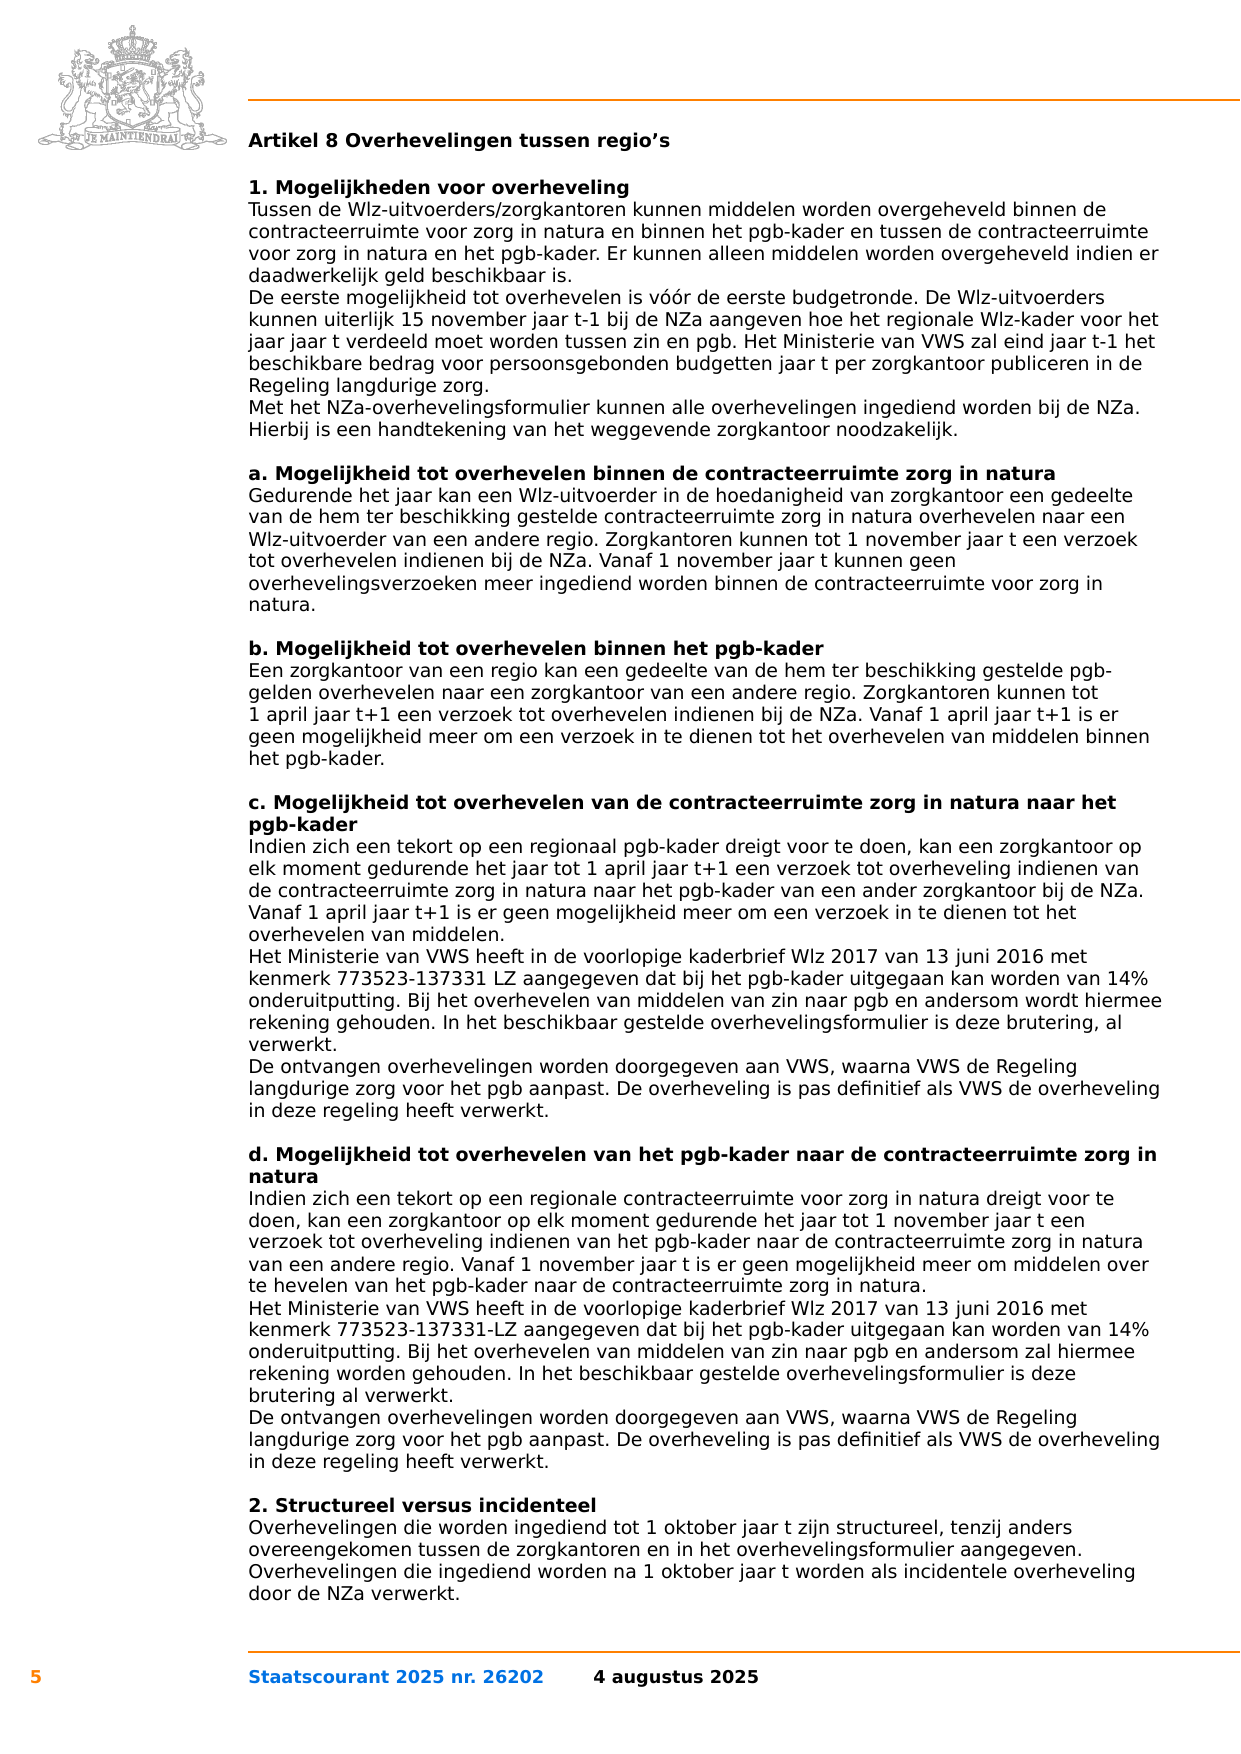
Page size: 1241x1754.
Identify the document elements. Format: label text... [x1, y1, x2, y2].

text Indien zich een tekort op een regionale contracteerruimte voor zorg in natura dreigt voor te doen, kan een zorgkantoor op elk moment gedurende het jaar tot 1 november jaar t een verzoek tot overheveling indienen van het pgb-kader naar de contracteerruimte zorg in natura van een andere regio. Vanaf 1 november jaar t is er geen mogelijkheid meer om middelen over te hevelen van het pgb-kader naar de contracteerruimte zorg in natura. [248, 1187, 1163, 1297]
picture [38, 25, 227, 150]
subtitle 2. Structureel versus incidenteel [248, 1495, 1163, 1517]
subtitle 1. Mogelijkheden voor overheveling [248, 177, 1163, 199]
subtitle a. Mogelijkheid tot overhevelen binnen de contracteerruimte zorg in natura [248, 462, 1163, 484]
text Een zorgkantoor van een regio kan een gedeelte van de hem ter beschikking gestelde pgb-gelden overhevelen naar een zorgkantoor van een andere regio. Zorgkantoren kunnen tot 1 april jaar t+1 een verzoek tot overhevelen indienen bij de NZa. Vanaf 1 april jaar t+1 is er geen mogelijkheid meer om een verzoek in te dienen tot het overhevelen van middelen binnen het pgb-kader. [248, 660, 1163, 770]
text De eerste mogelijkheid tot overhevelen is vóór de eerste budgetronde. De Wlz-uitvoerders kunnen uiterlijk 15 november jaar t-1 bij de NZa aangeven hoe het regionale Wlz-kader voor het jaar jaar t verdeeld moet worden tussen zin en pgb. Het Ministerie van VWS zal eind jaar t-1 het beschikbare bedrag voor persoonsgebonden budgetten jaar t per zorgkantoor publiceren in de Regeling langdurige zorg. [248, 287, 1163, 397]
text Het Ministerie van VWS heeft in de voorlopige kaderbrief Wlz 2017 van 13 juni 2016 met kenmerk 773523-137331 LZ aangegeven dat bij het pgb-kader uitgegaan kan worden van 14% onderuitputting. Bij het overhevelen van middelen van zin naar pgb en andersom wordt hiermee rekening gehouden. In het beschikbaar gestelde overhevelingsformulier is deze brutering, al verwerkt. [248, 946, 1163, 1056]
subtitle d. Mogelijkheid tot overhevelen van het pgb-kader naar de contracteerruimte zorg in natura [248, 1143, 1163, 1187]
subtitle c. Mogelijkheid tot overhevelen van de contracteerruimte zorg in natura naar het pgb-kader [248, 792, 1163, 836]
text Tussen de Wlz-uitvoerders/zorgkantoren kunnen middelen worden overgeheveld binnen de contracteerruimte voor zorg in natura en binnen het pgb-kader en tussen de contracteerruimte voor zorg in natura en het pgb-kader. Er kunnen alleen middelen worden overgeheveld indien er daadwerkelijk geld beschikbaar is. [248, 199, 1163, 287]
subtitle Artikel 8 Overhevelingen tussen regio’s [248, 130, 1163, 152]
text Overhevelingen die worden ingediend tot 1 oktober jaar t zijn structureel, tenzij anders overeengekomen tussen de zorgkantoren en in het overhevelingsformulier aangegeven. Overhevelingen die ingediend worden na 1 oktober jaar t worden als incidentele overheveling door de NZa verwerkt. [248, 1517, 1163, 1605]
text Met het NZa-overhevelingsformulier kunnen alle overhevelingen ingediend worden bij de NZa. Hierbij is een handtekening van het weggevende zorgkantoor noodzakelijk. [248, 397, 1163, 441]
subtitle b. Mogelijkheid tot overhevelen binnen het pgb-kader [248, 638, 1163, 660]
text Indien zich een tekort op een regionaal pgb-kader dreigt voor te doen, kan een zorgkantoor op elk moment gedurende het jaar tot 1 april jaar t+1 een verzoek tot overheveling indienen van de contracteerruimte zorg in natura naar het pgb-kader van een ander zorgkantoor bij de NZa. Vanaf 1 april jaar t+1 is er geen mogelijkheid meer om een verzoek in te dienen tot het overhevelen van middelen. [248, 836, 1163, 946]
text De ontvangen overhevelingen worden doorgegeven aan VWS, waarna VWS de Regeling langdurige zorg voor het pgb aanpast. De overheveling is pas definitief als VWS de overheveling in deze regeling heeft verwerkt. [248, 1407, 1163, 1473]
text De ontvangen overhevelingen worden doorgegeven aan VWS, waarna VWS de Regeling langdurige zorg voor het pgb aanpast. De overheveling is pas definitief als VWS de overheveling in deze regeling heeft verwerkt. [248, 1056, 1163, 1122]
text Het Ministerie van VWS heeft in de voorlopige kaderbrief Wlz 2017 van 13 juni 2016 met kenmerk 773523-137331-LZ aangegeven dat bij het pgb-kader uitgegaan kan worden van 14% onderuitputting. Bij het overhevelen van middelen van zin naar pgb en andersom zal hiermee rekening worden gehouden. In het beschikbaar gestelde overhevelingsformulier is deze brutering al verwerkt. [248, 1297, 1163, 1407]
text Gedurende het jaar kan een Wlz-uitvoerder in de hoedanigheid van zorgkantoor een gedeelte van de hem ter beschikking gestelde contracteerruimte zorg in natura overhevelen naar een Wlz-uitvoerder van een andere regio. Zorgkantoren kunnen tot 1 november jaar t een verzoek tot overhevelen indienen bij de NZa. Vanaf 1 november jaar t kunnen geen overhevelingsverzoeken meer ingediend worden binnen de contracteerruimte voor zorg in natura. [248, 484, 1163, 616]
